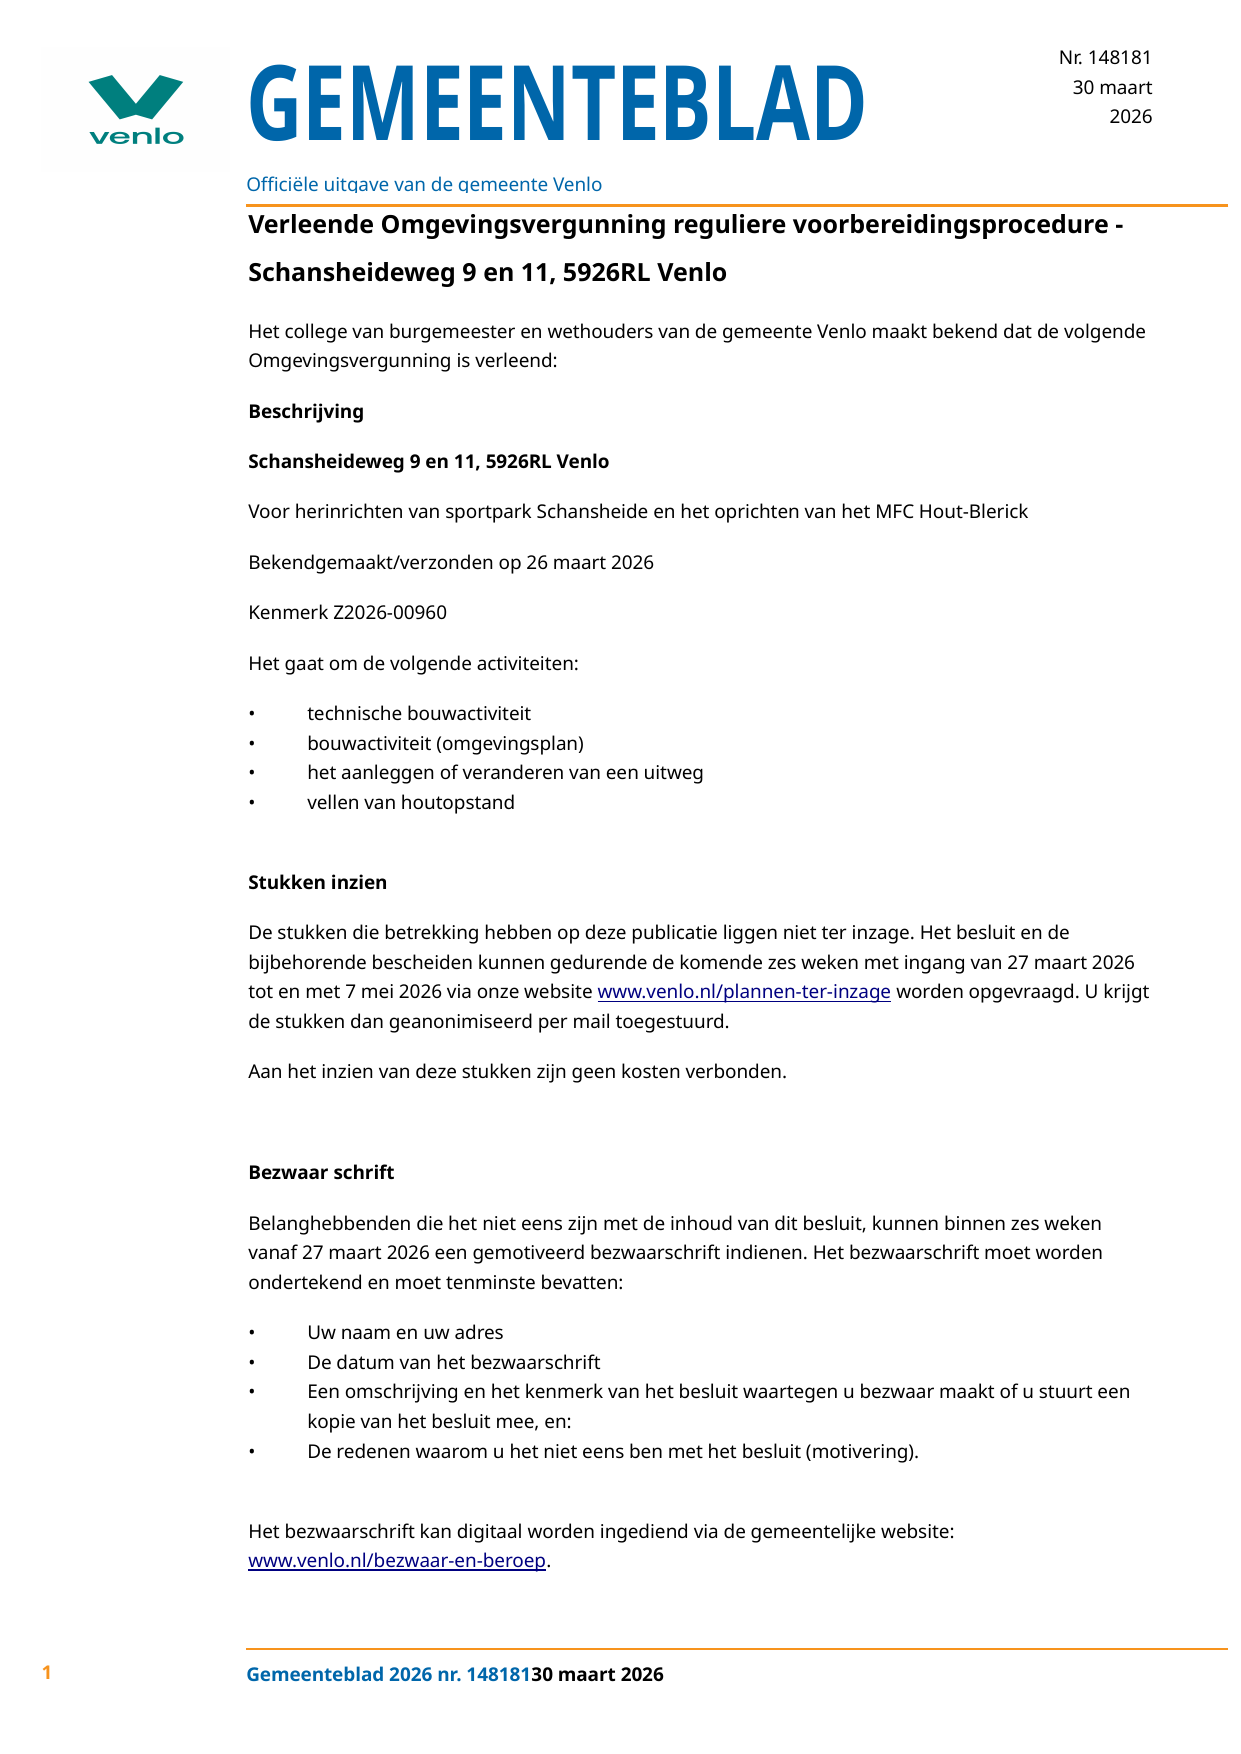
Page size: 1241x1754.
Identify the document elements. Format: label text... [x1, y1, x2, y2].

list De redenen waarom u het niet eens ben met het besluit (motivering). [248, 1438, 1152, 1464]
text Schansheideweg 9 en 11, 5926RL Venlo [248, 448, 1152, 474]
list Uw naam en uw adres [248, 1319, 1152, 1345]
text Bezwaar schrift [248, 1159, 1152, 1185]
list De datum van het bezwaarschrift [248, 1349, 1152, 1375]
list bouwactiviteit (omgevingsplan) [248, 730, 1152, 756]
list vellen van houtopstand [248, 789, 1152, 815]
text Verleende Omgevingsvergunning reguliere voorbereidingsprocedure - Schansheideweg 9 en 11, 5926RL Venlo [248, 207, 1152, 288]
text Het college van burgemeester en wethouders van de gemeente Venlo maakt bekend dat de volgende Omgevingsvergunning is verleend: [248, 318, 1152, 373]
list Een omschrijving en het kenmerk van het besluit waartegen u bezwaar maakt of u stuurt een kopie van het besluit mee, en: [248, 1379, 1152, 1434]
text Bekendgemaakt/verzonden op 26 maart 2026 [248, 549, 1152, 575]
text Aan het inzien van deze stukken zijn geen kosten verbonden. [248, 1059, 1152, 1084]
picture [41, 47, 231, 172]
text De stukken die betrekking hebben op deze publicatie liggen niet ter inzage. Het besluit en de bijbehorende bescheiden kunnen gedurende de komende zes weken met ingang van 27 maart 2026 tot en met 7 mei 2026 via onze website www.venlo.nl/plannen-ter-inzage worden opgevraagd. U krijgt de stukken dan geanonimiseerd per mail toegestuurd. [248, 919, 1152, 1034]
text Beschrijving [248, 398, 1152, 424]
text Belanghebbenden die het niet eens zijn met de inhoud van dit besluit, kunnen binnen zes weken vanaf 27 maart 2026 een gemotiveerd bezwaarschrift indienen. Het bezwaarschrift moet worden ondertekend en moet tenminste bevatten: [248, 1210, 1152, 1295]
list het aanleggen of veranderen van een uitweg [248, 759, 1152, 785]
text Het bezwaarschrift kan digitaal worden ingediend via de gemeentelijke website: www.venlo.nl/bezwaar-en-beroep. [248, 1518, 1152, 1573]
text Kenmerk Z2026-00960 [248, 599, 1152, 625]
text Voor herinrichten van sportpark Schansheide en het oprichten van het MFC Hout-Blerick [248, 499, 1152, 524]
text Stukken inzien [248, 869, 1152, 895]
list technische bouwactiviteit [248, 700, 1152, 726]
text Het gaat om de volgende activiteiten: [248, 650, 1152, 676]
